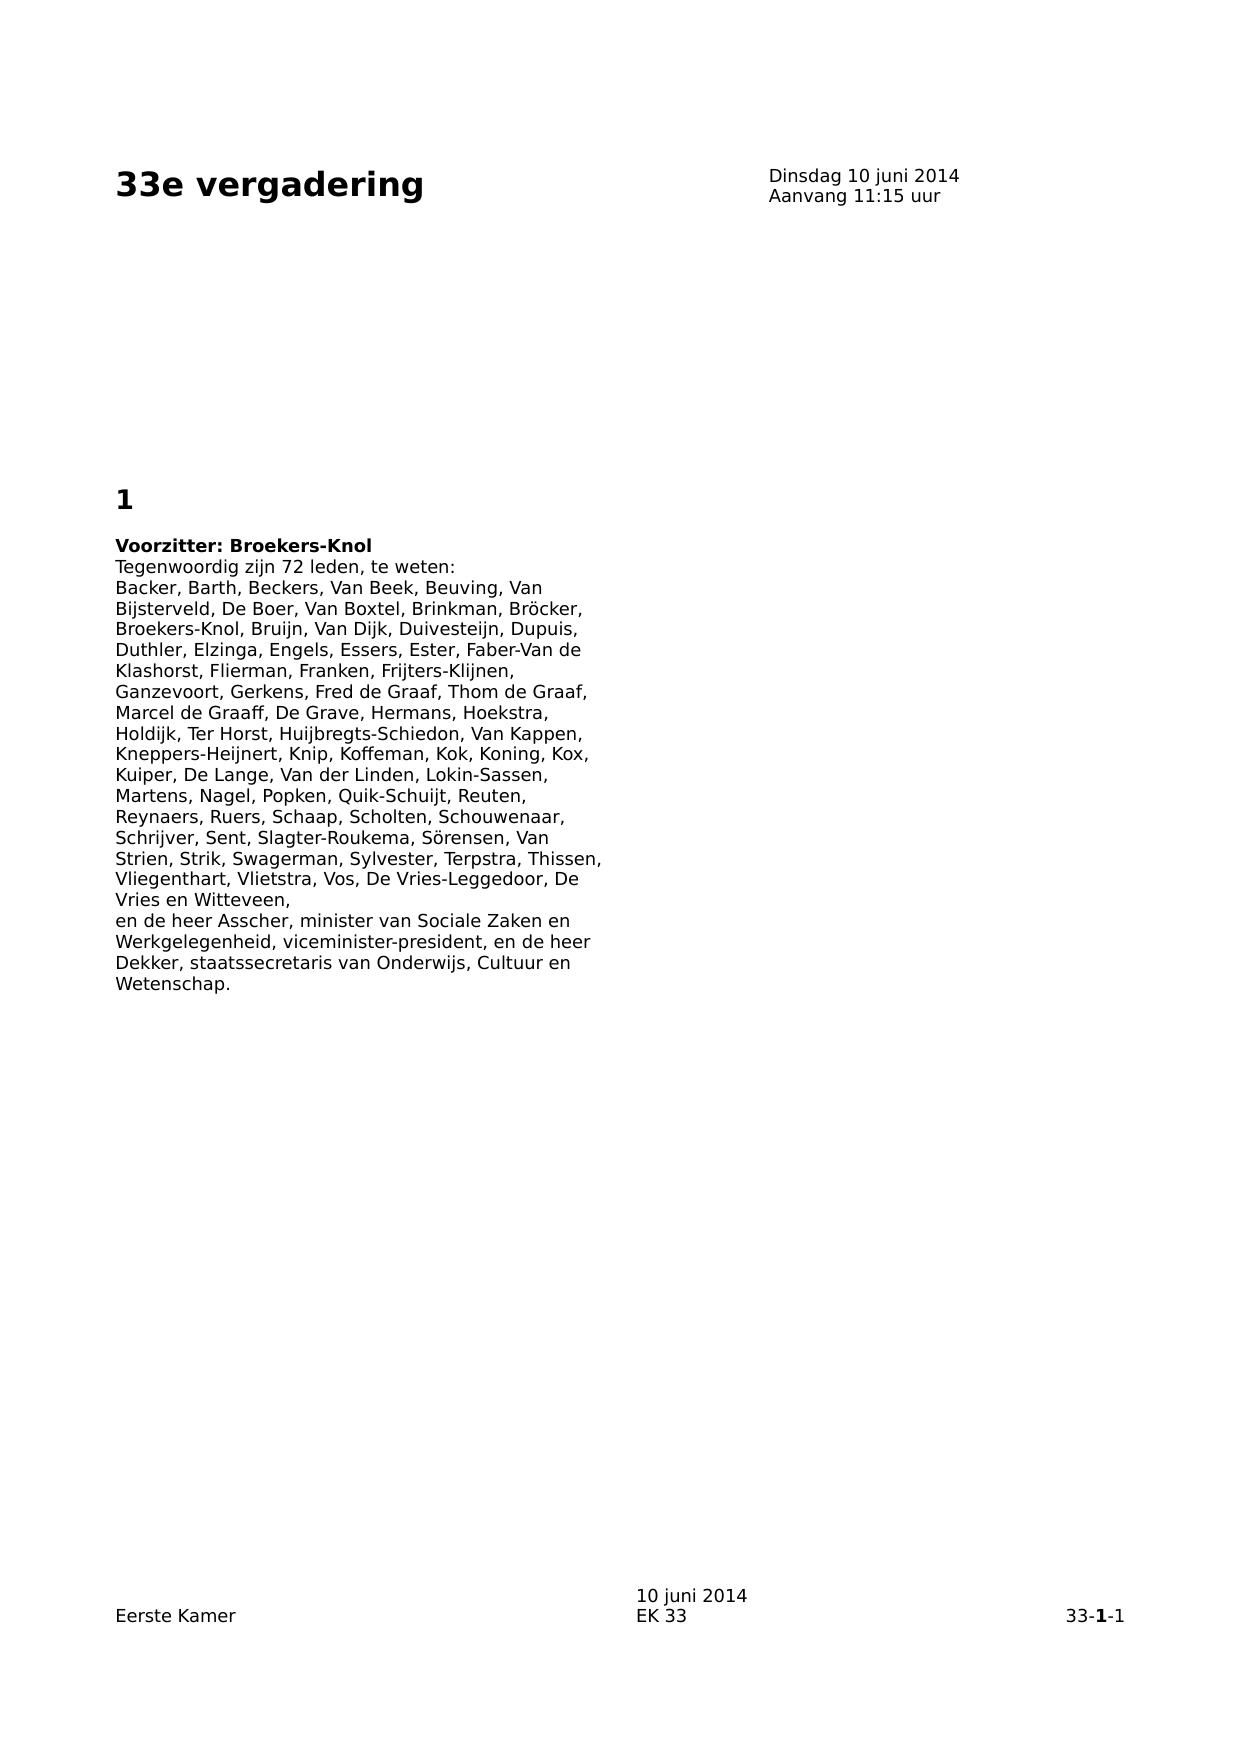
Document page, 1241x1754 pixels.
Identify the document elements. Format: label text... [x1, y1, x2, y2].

table_header Dinsdag 10 juni 2014 [769, 165, 1125, 186]
table_cell Aanvang 11:15 uur [769, 186, 1125, 207]
title 1 [115, 484, 605, 516]
table_header 33e vergadering [115, 165, 768, 207]
text en de heer Asscher, minister van Sociale Zaken en Werkgelegenheid, viceminister-president, en de heer Dekker, staatssecretaris van Onderwijs, Cultuur en Wetenschap. [115, 911, 605, 994]
text Voorzitter: Broekers-Knol [115, 536, 605, 557]
text Tegenwoordig zijn 72 leden, te weten: [115, 557, 605, 577]
text Backer, Barth, Beckers, Van Beek, Beuving, Van Bijsterveld, De Boer, Van Boxtel, Brinkman, Bröcker, Broekers-Knol, Bruijn, Van Dijk, Duivesteijn, Dupuis, Duthler, Elzinga, Engels, Essers, Ester, Faber-Van de Klashorst, Flierman, Franken, Frijters-Klijnen, Ganzevoort, Gerkens, Fred de Graaf, Thom de Graaf, Marcel de Graaff, De Grave, Hermans, Hoekstra, Holdijk, Ter Horst, Huijbregts-Schiedon, Van Kappen, Kneppers-Heijnert, Knip, Koffeman, Kok, Koning, Kox, Kuiper, De Lange, Van der Linden, Lokin-Sassen, Martens, Nagel, Popken, Quik-Schuijt, Reuten, Reynaers, Ruers, Schaap, Scholten, Schouwenaar, Schrijver, Sent, Slagter-Roukema, Sörensen, Van Strien, Strik, Swagerman, Sylvester, Terpstra, Thissen, Vliegenthart, Vlietstra, Vos, De Vries-Leggedoor, De Vries en Witteveen, [115, 577, 605, 911]
